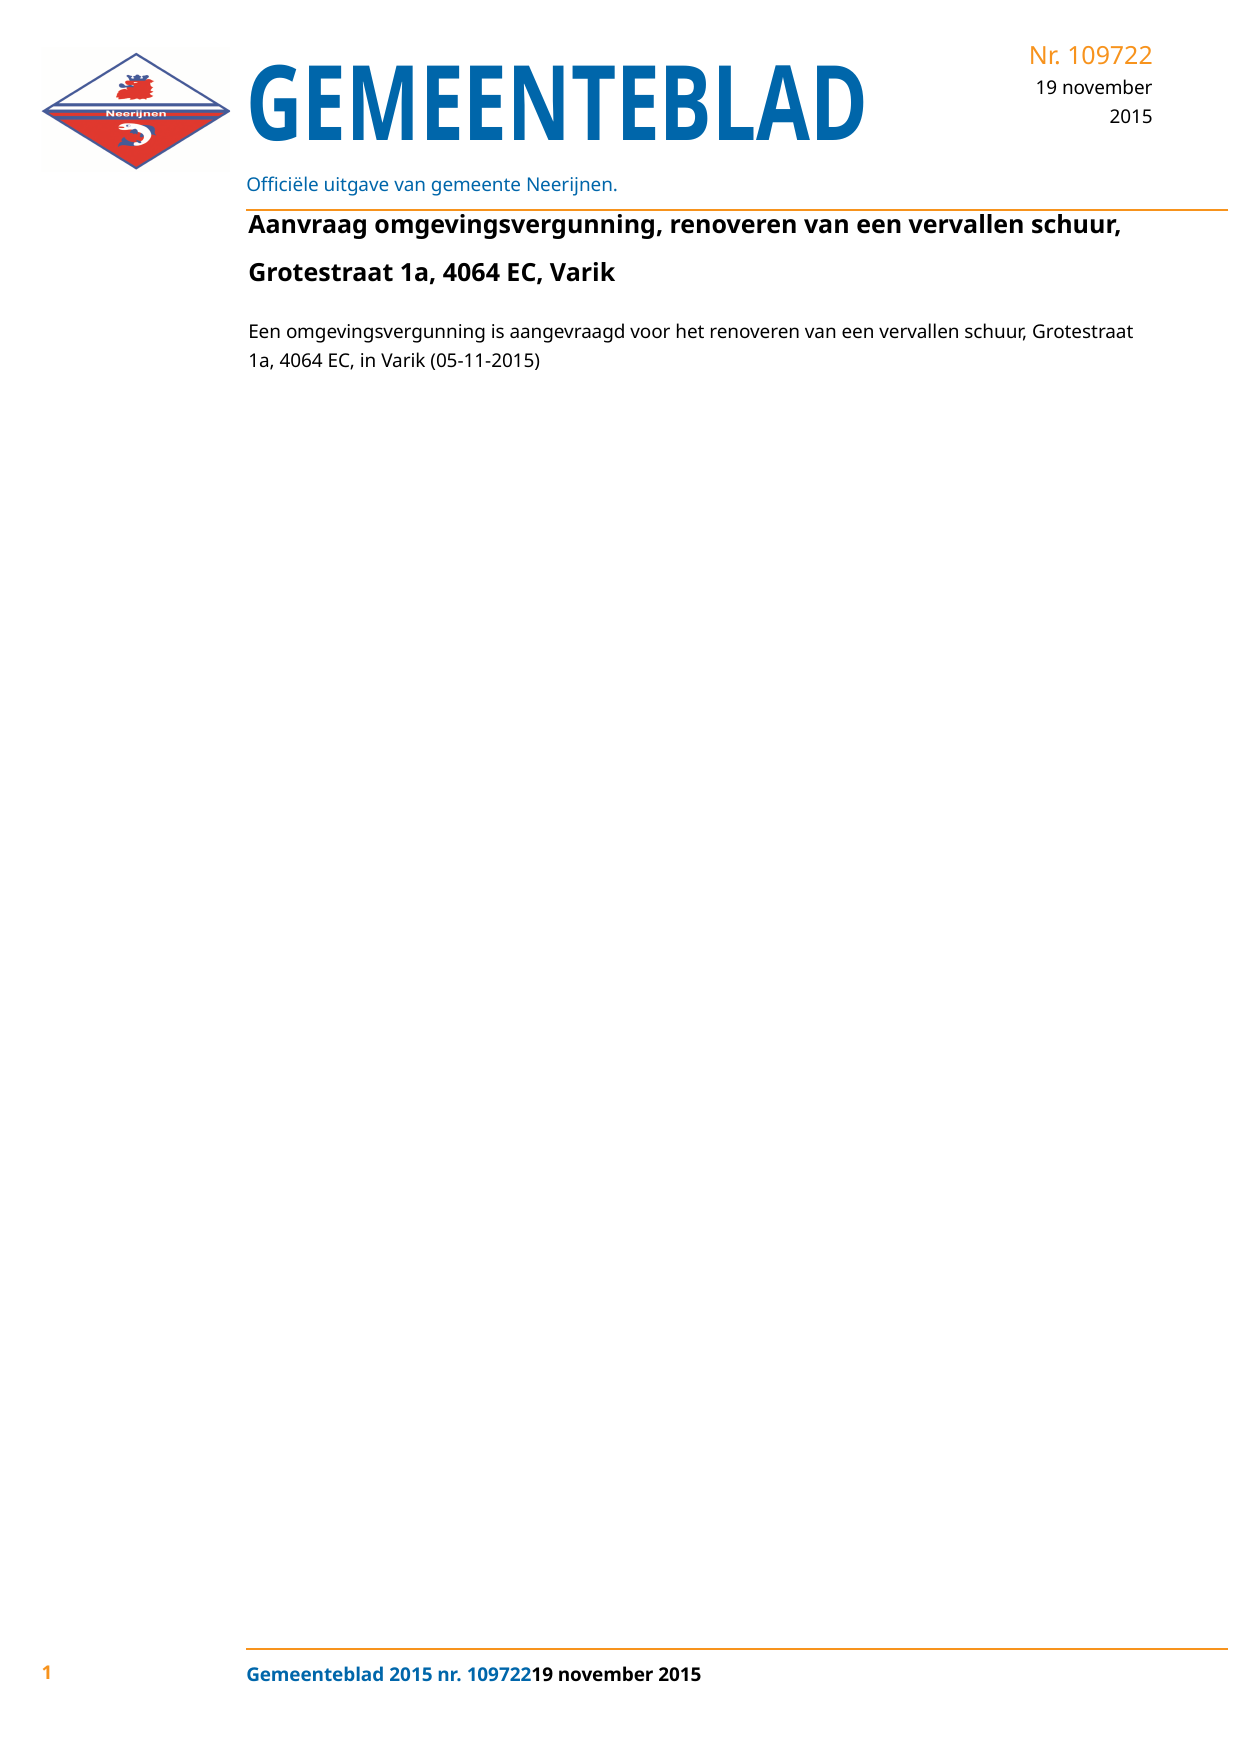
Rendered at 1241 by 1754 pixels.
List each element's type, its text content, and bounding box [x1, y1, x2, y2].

picture [41, 47, 231, 172]
text Aanvraag omgevingsvergunning, renoveren van een vervallen schuur, Grotestraat 1a, 4064 EC, Varik [248, 211, 1152, 288]
text Een omgevingsvergunning is aangevraagd voor het renoveren van een vervallen schuur, Grotestraat 1a, 4064 EC, in Varik (05-11-2015) [248, 318, 1152, 373]
